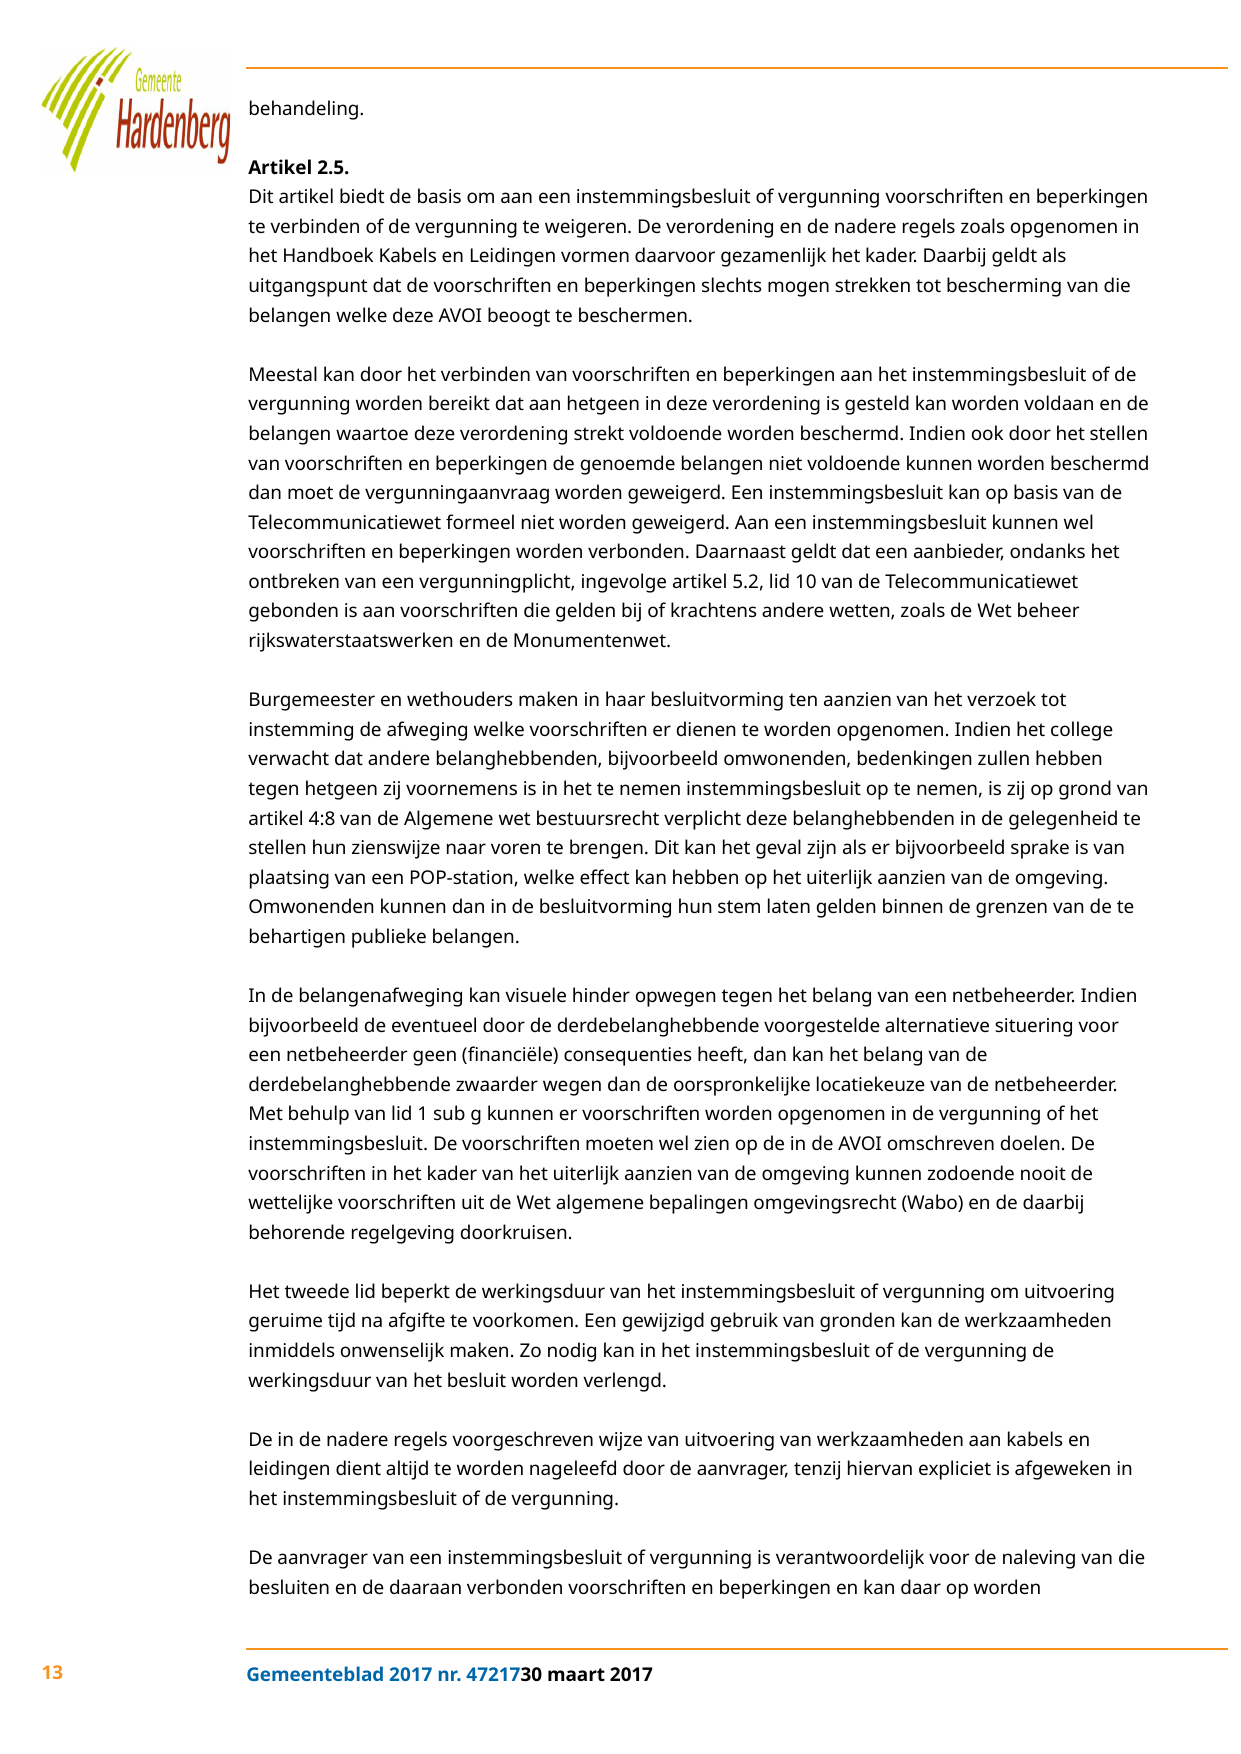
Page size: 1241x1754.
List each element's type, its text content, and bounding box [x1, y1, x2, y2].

text Meestal kan door het verbinden van voorschriften en beperkingen aan het instemmingsbesluit of de vergunning worden bereikt dat aan hetgeen in deze verordening is gesteld kan worden voldaan en de belangen waartoe deze verordening strekt voldoende worden beschermd. Indien ook door het stellen van voorschriften en beperkingen de genoemde belangen niet voldoende kunnen worden beschermd dan moet de vergunningaanvraag worden geweigerd. Een instemmingsbesluit kan op basis van de Telecommunicatiewet formeel niet worden geweigerd. Aan een instemmingsbesluit kunnen wel voorschriften en beperkingen worden verbonden. Daarnaast geldt dat een aanbieder, ondanks het ontbreken van een vergunningplicht, ingevolge artikel 5.2, lid 10 van de Telecommunicatiewet gebonden is aan voorschriften die gelden bij of krachtens andere wetten, zoals de Wet beheer rijkswaterstaatswerken en de Monumentenwet. [248, 361, 1152, 653]
text behandeling. [248, 95, 1152, 121]
text De in de nadere regels voorgeschreven wijze van uitvoering van werkzaamheden aan kabels en leidingen dient altijd te worden nageleefd door de aanvrager, tenzij hiervan expliciet is afgeweken in het instemmingsbesluit of de vergunning. [248, 1426, 1152, 1511]
text De aanvrager van een instemmingsbesluit of vergunning is verantwoordelijk voor de naleving van die besluiten en de daaraan verbonden voorschriften en beperkingen en kan daar op worden [248, 1544, 1152, 1600]
picture [41, 47, 231, 172]
text Artikel 2.5. [248, 154, 1152, 180]
text Het tweede lid beperkt de werkingsduur van het instemmingsbesluit of vergunning om uitvoering geruime tijd na afgifte te voorkomen. Een gewijzigd gebruik van gronden kan de werkzaamheden inmiddels onwenselijk maken. Zo nodig kan in het instemmingsbesluit of de vergunning de werkingsduur van het besluit worden verlengd. [248, 1278, 1152, 1393]
text Burgemeester en wethouders maken in haar besluitvorming ten aanzien van het verzoek tot instemming de afweging welke voorschriften er dienen te worden opgenomen. Indien het college verwacht dat andere belanghebbenden, bijvoorbeeld omwonenden, bedenkingen zullen hebben tegen hetgeen zij voornemens is in het te nemen instemmingsbesluit op te nemen, is zij op grond van artikel 4:8 van de Algemene wet bestuursrecht verplicht deze belanghebbenden in de gelegenheid te stellen hun zienswijze naar voren te brengen. Dit kan het geval zijn als er bijvoorbeeld sprake is van plaatsing van een POP-station, welke effect kan hebben op het uiterlijk aanzien van de omgeving. Omwonenden kunnen dan in de besluitvorming hun stem laten gelden binnen de grenzen van de te behartigen publieke belangen. [248, 686, 1152, 949]
text In de belangenafweging kan visuele hinder opwegen tegen het belang van een netbeheerder. Indien bijvoorbeeld de eventueel door de derdebelanghebbende voorgestelde alternatieve situering voor een netbeheerder geen (financiële) consequenties heeft, dan kan het belang van de derdebelanghebbende zwaarder wegen dan de oorspronkelijke locatiekeuze van de netbeheerder. Met behulp van lid 1 sub g kunnen er voorschriften worden opgenomen in de vergunning of het instemmingsbesluit. De voorschriften moeten wel zien op de in de AVOI omschreven doelen. De voorschriften in het kader van het uiterlijk aanzien van de omgeving kunnen zodoende nooit de wettelijke voorschriften uit de Wet algemene bepalingen omgevingsrecht (Wabo) en de daarbij behorende regelgeving doorkruisen. [248, 982, 1152, 1245]
text Dit artikel biedt de basis om aan een instemmingsbesluit of vergunning voorschriften en beperkingen te verbinden of de vergunning te weigeren. De verordening en de nadere regels zoals opgenomen in het Handboek Kabels en Leidingen vormen daarvoor gezamenlijk het kader. Daarbij geldt als uitgangspunt dat de voorschriften en beperkingen slechts mogen strekken tot bescherming van die belangen welke deze AVOI beoogt te beschermen. [248, 183, 1152, 328]
